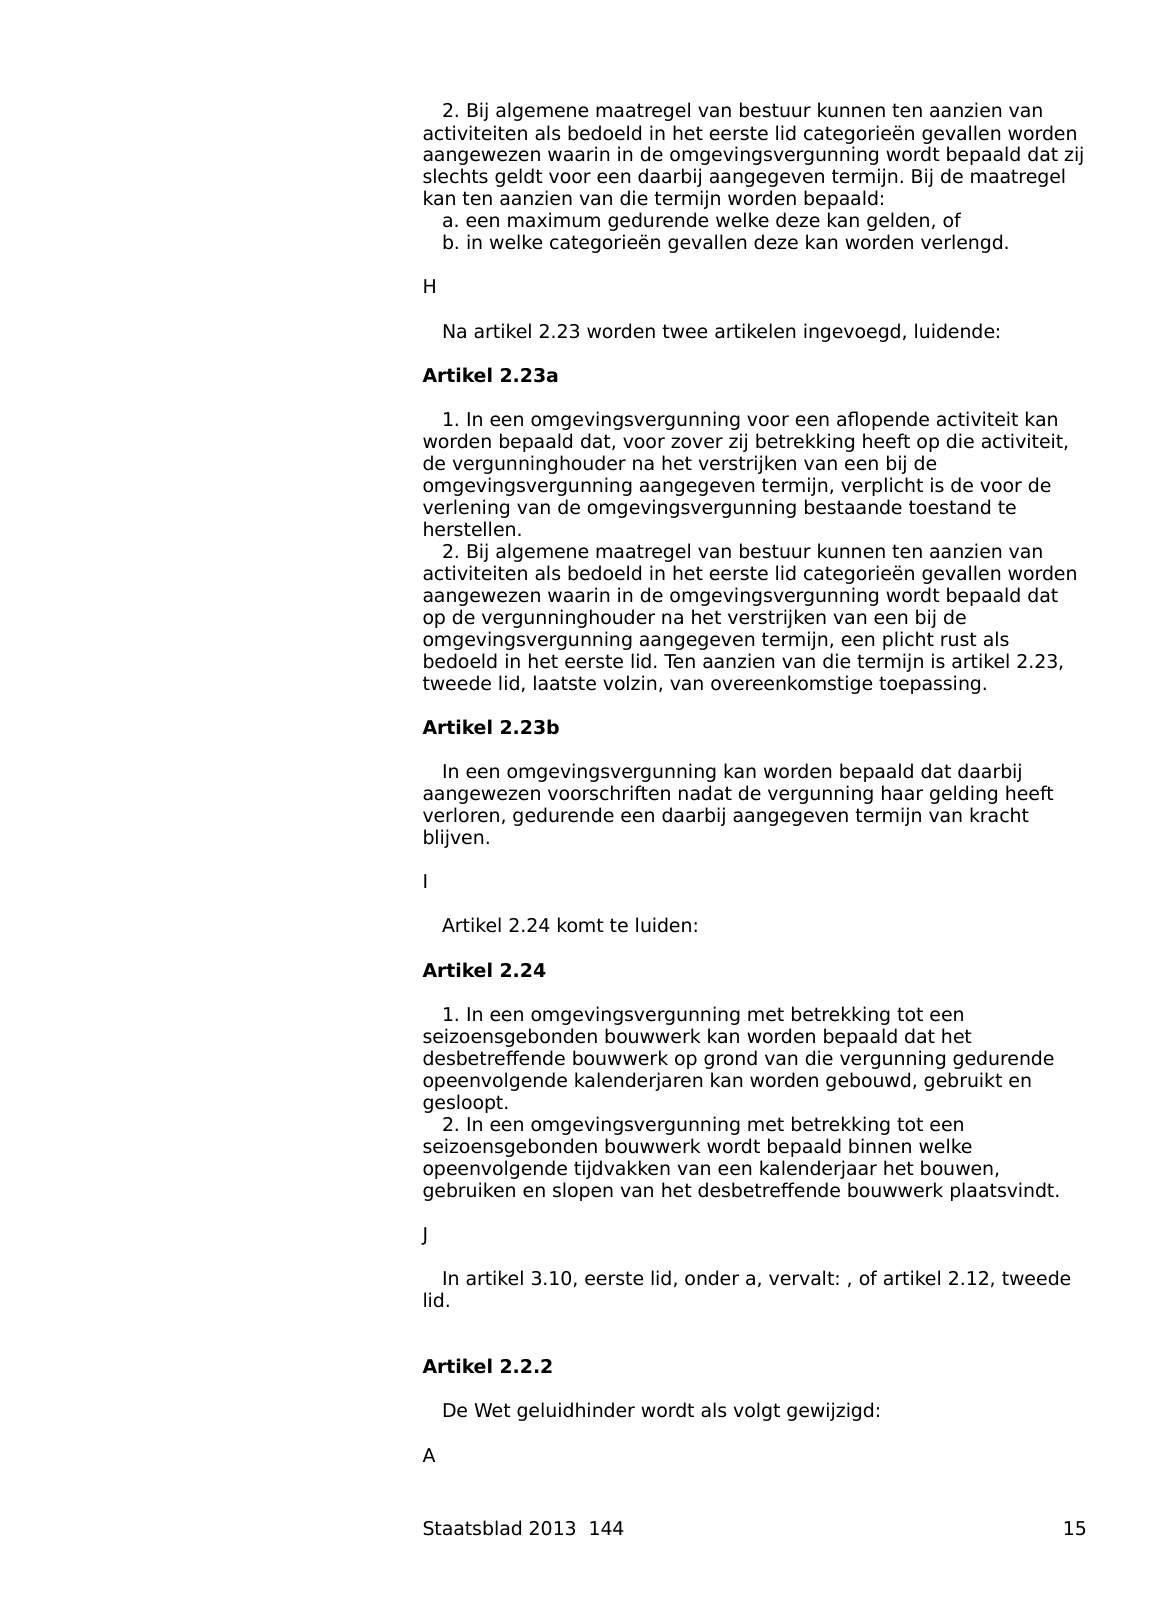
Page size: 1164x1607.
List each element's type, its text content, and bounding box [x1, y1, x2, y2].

subtitle Artikel 2.23b [422, 717, 1087, 739]
text 1. In een omgevingsvergunning voor een aflopende activiteit kan worden bepaald dat, voor zover zij betrekking heeft op die activiteit, de vergunninghouder na het verstrijken van een bij de omgevingsvergunning aangegeven termijn, verplicht is de voor de verlening van de omgevingsvergunning bestaande toestand te herstellen. [422, 409, 1087, 541]
text b. in welke categorieën gevallen deze kan worden verlengd. [422, 232, 1087, 254]
text a. een maximum gedurende welke deze kan gelden, of [422, 210, 1087, 232]
text 2. In een omgevingsvergunning met betrekking tot een seizoensgebonden bouwwerk wordt bepaald binnen welke opeenvolgende tijdvakken van een kalenderjaar het bouwen, gebruiken en slopen van het desbetreffende bouwwerk plaatsvindt. [422, 1113, 1087, 1201]
text H [422, 276, 1087, 298]
text Artikel 2.24 komt te luiden: [422, 915, 1087, 937]
text A [422, 1444, 1087, 1466]
text 2. Bij algemene maatregel van bestuur kunnen ten aanzien van activiteiten als bedoeld in het eerste lid categorieën gevallen worden aangewezen waarin in de omgevingsvergunning wordt bepaald dat op de vergunninghouder na het verstrijken van een bij de omgevingsvergunning aangegeven termijn, een plicht rust als bedoeld in het eerste lid. Ten aanzien van die termijn is artikel 2.23, tweede lid, laatste volzin, van overeenkomstige toepassing. [422, 541, 1087, 695]
subtitle Artikel 2.24 [422, 959, 1087, 981]
subtitle Artikel 2.2.2 [422, 1356, 1087, 1378]
text In artikel 3.10, eerste lid, onder a, vervalt: , of artikel 2.12, tweede lid. [422, 1268, 1087, 1312]
text De Wet geluidhinder wordt als volgt gewijzigd: [422, 1400, 1087, 1422]
text Na artikel 2.23 worden twee artikelen ingevoegd, luidende: [422, 321, 1087, 343]
subtitle Artikel 2.23a [422, 365, 1087, 387]
text I [422, 871, 1087, 893]
text In een omgevingsvergunning kan worden bepaald dat daarbij aangewezen voorschriften nadat de vergunning haar gelding heeft verloren, gedurende een daarbij aangegeven termijn van kracht blijven. [422, 761, 1087, 849]
text 2. Bij algemene maatregel van bestuur kunnen ten aanzien van activiteiten als bedoeld in het eerste lid categorieën gevallen worden aangewezen waarin in de omgevingsvergunning wordt bepaald dat zij slechts geldt voor een daarbij aangegeven termijn. Bij de maatregel kan ten aanzien van die termijn worden bepaald: [422, 100, 1087, 210]
text 1. In een omgevingsvergunning met betrekking tot een seizoensgebonden bouwwerk kan worden bepaald dat het desbetreffende bouwwerk op grond van die vergunning gedurende opeenvolgende kalenderjaren kan worden gebouwd, gebruikt en gesloopt. [422, 1004, 1087, 1113]
text J [422, 1224, 1087, 1246]
